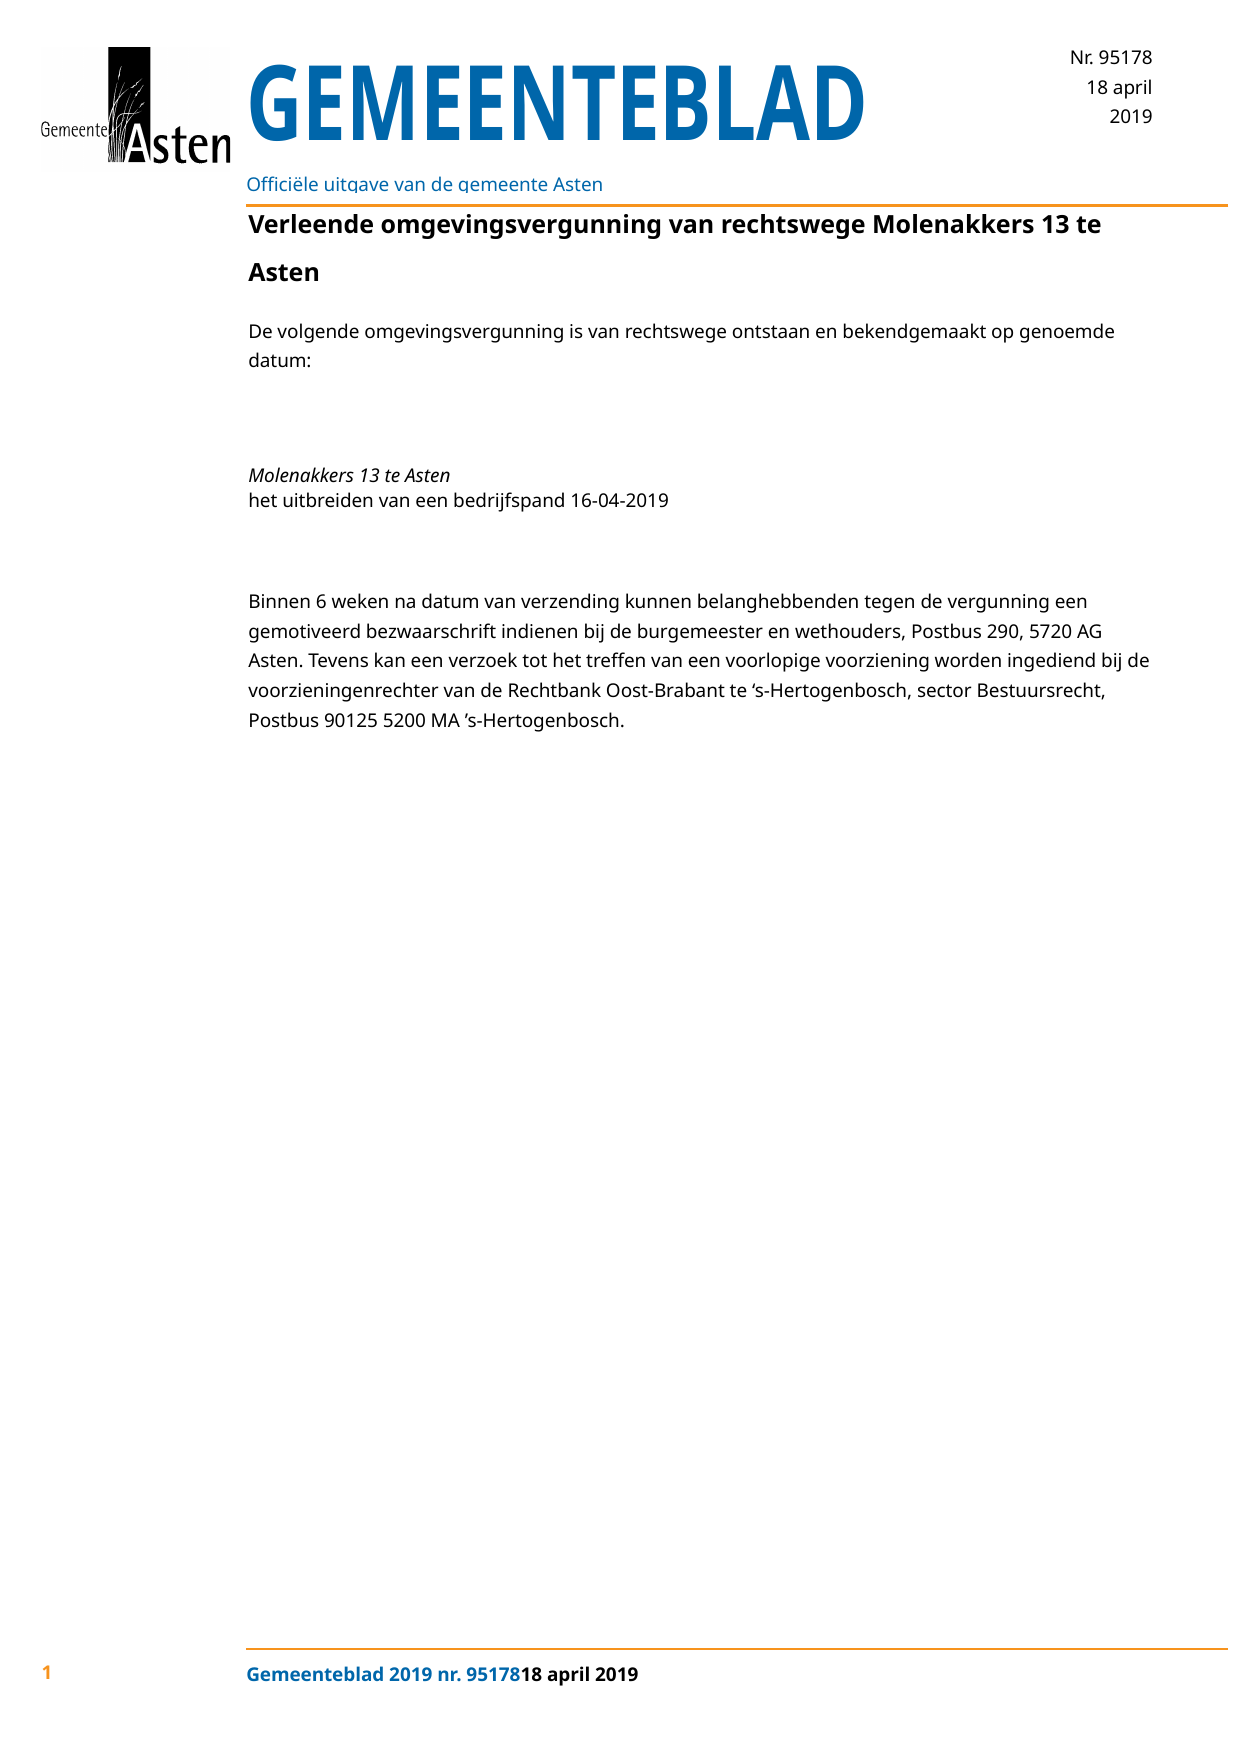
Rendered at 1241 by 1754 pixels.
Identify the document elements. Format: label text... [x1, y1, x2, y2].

text Molenakkers 13 te Asten [248, 462, 1152, 488]
text het uitbreiden van een bedrijfspand 16-04-2019 [248, 488, 1152, 513]
text De volgende omgevingsvergunning is van rechtswege ontstaan en bekendgemaakt op genoemde datum: [248, 318, 1152, 373]
picture [41, 47, 231, 172]
text Binnen 6 weken na datum van verzending kunnen belanghebbenden tegen de vergunning een gemotiveerd bezwaarschrift indienen bij de burgemeester en wethouders, Postbus 290, 5720 AG Asten. Tevens kan een verzoek tot het treffen van een voorlopige voorziening worden ingediend bij de voorzieningenrechter van de Rechtbank Oost-Brabant te ‘s-Hertogenbosch, sector Bestuursrecht, Postbus 90125 5200 MA ’s-Hertogenbosch. [248, 588, 1152, 732]
text Verleende omgevingsvergunning van rechtswege Molenakkers 13 te Asten [248, 207, 1152, 288]
